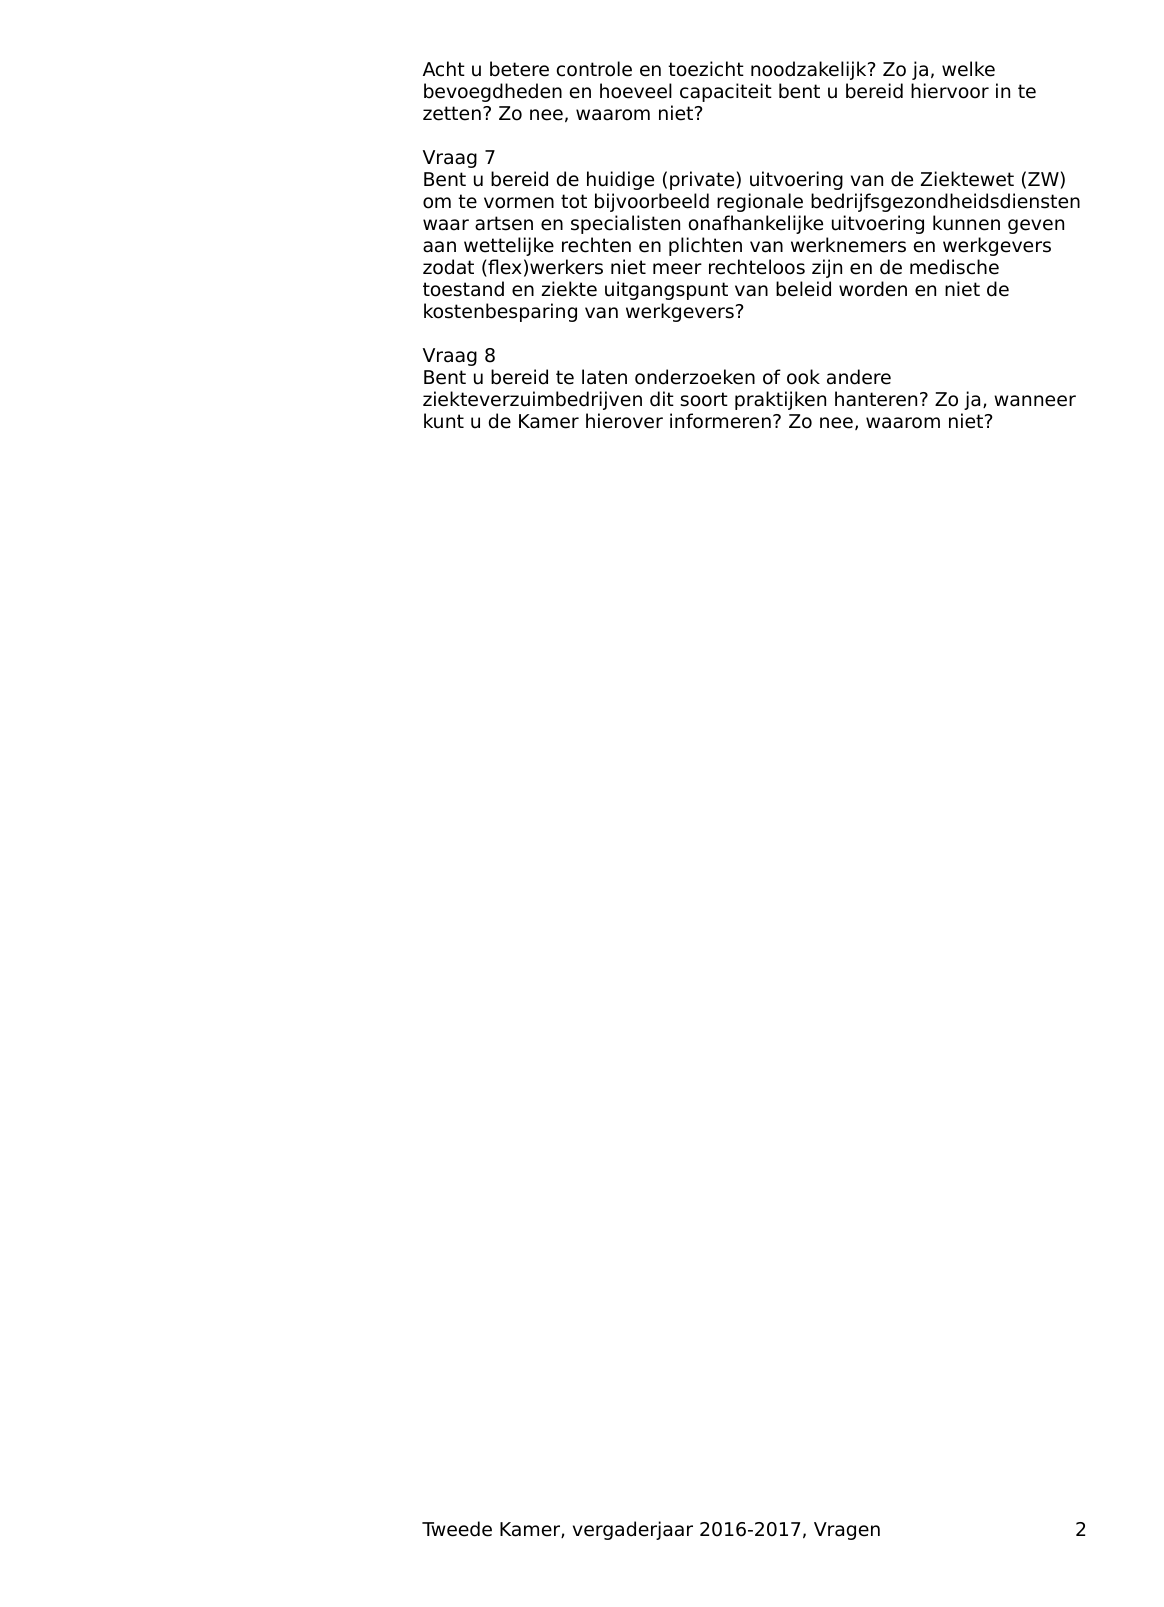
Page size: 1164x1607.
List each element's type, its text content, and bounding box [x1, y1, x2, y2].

text Bent u bereid de huidige (private) uitvoering van de Ziektewet (ZW) om te vormen tot bijvoorbeeld regionale bedrijfsgezondheidsdiensten waar artsen en specialisten onafhankelijke uitvoering kunnen geven aan wettelijke rechten en plichten van werknemers en werkgevers zodat (flex)werkers niet meer rechteloos zijn en de medische toestand en ziekte uitgangspunt van beleid worden en niet de kostenbesparing van werkgevers? [422, 169, 1087, 323]
text Vraag 8 [422, 345, 1087, 367]
text Bent u bereid te laten onderzoeken of ook andere ziekteverzuimbedrijven dit soort praktijken hanteren? Zo ja, wanneer kunt u de Kamer hierover informeren? Zo nee, waarom niet? [422, 367, 1087, 433]
text Vraag 7 [422, 147, 1087, 169]
text Acht u betere controle en toezicht noodzakelijk? Zo ja, welke bevoegdheden en hoeveel capaciteit bent u bereid hiervoor in te zetten? Zo nee, waarom niet? [422, 59, 1087, 125]
